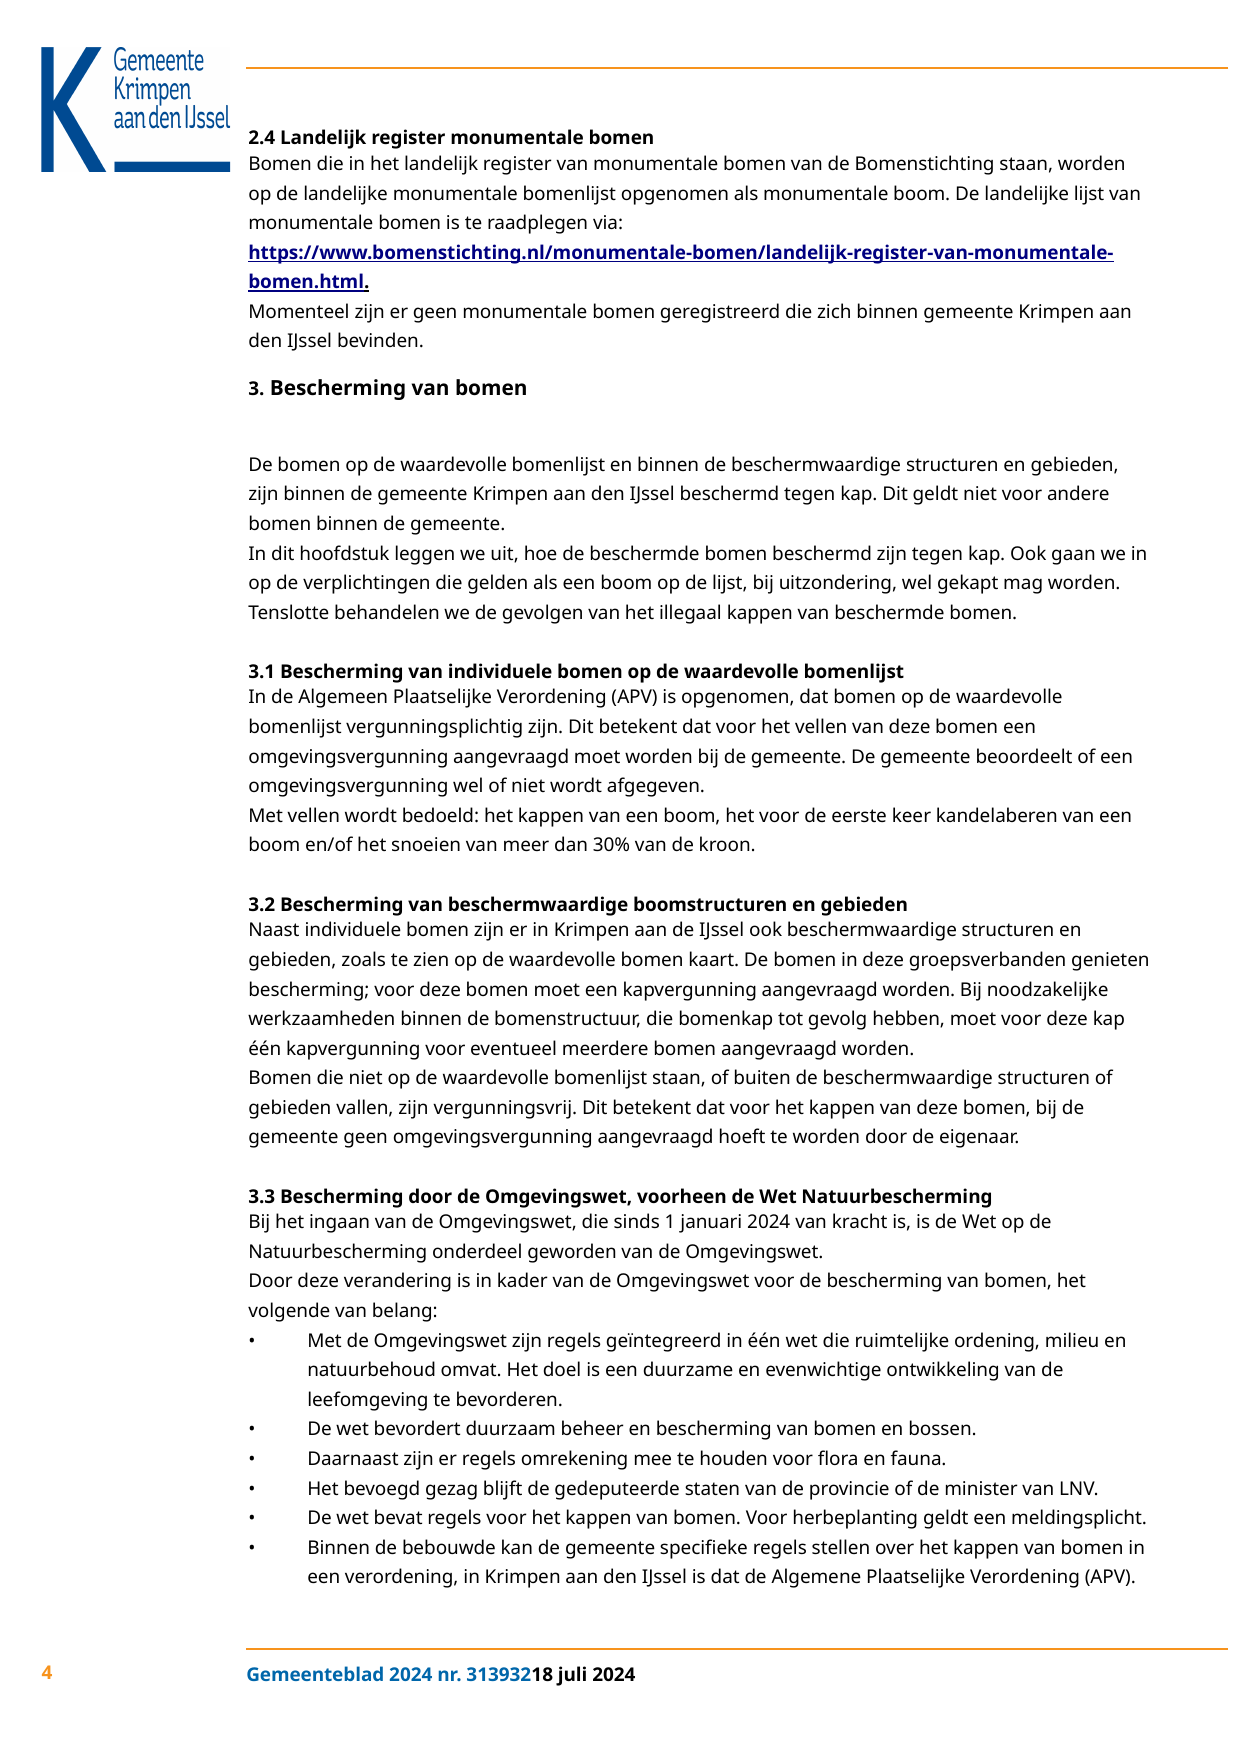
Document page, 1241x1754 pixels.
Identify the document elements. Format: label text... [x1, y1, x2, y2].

text In dit hoofdstuk leggen we uit, hoe de beschermde bomen beschermd zijn tegen kap. Ook gaan we in op de verplichtingen die gelden als een boom op de lijst, bij uitzondering, wel gekapt mag worden. [248, 540, 1152, 595]
text Door deze verandering is in kader van de Omgevingswet voor de bescherming van bomen, het volgende van belang: [248, 1268, 1152, 1323]
list Met de Omgevingswet zijn regels geïntegreerd in één wet die ruimtelijke ordening, milieu en natuurbehoud omvat. Het doel is een duurzame en evenwichtige ontwikkeling van de leefomgeving te bevorderen. [248, 1327, 1152, 1412]
text Tenslotte behandelen we de gevolgen van het illegaal kappen van beschermde bomen. [248, 599, 1152, 624]
text Met vellen wordt bedoeld: het kappen van een boom, het voor de eerste keer kandelaberen van een boom en/of het snoeien van meer dan 30% van de kroon. [248, 802, 1152, 857]
text 3.2 Bescherming van beschermwaardige boomstructuren en gebieden [248, 891, 1152, 917]
text De bomen op de waardevolle bomenlijst en binnen de beschermwaardige structuren en gebieden, zijn binnen de gemeente Krimpen aan den IJssel beschermd tegen kap. Dit geldt niet voor andere bomen binnen de gemeente. [248, 451, 1152, 536]
list Binnen de bebouwde kan de gemeente specifieke regels stellen over het kappen van bomen in een verordening, in Krimpen aan den IJssel is dat de Algemene Plaatselijke Verordening (APV). [248, 1534, 1152, 1589]
text Bomen die niet op de waardevolle bomenlijst staan, of buiten de beschermwaardige structuren of gebieden vallen, zijn vergunningsvrij. Dit betekent dat voor het kappen van deze bomen, bij de gemeente geen omgevingsvergunning aangevraagd hoeft te worden door de eigenaar. [248, 1064, 1152, 1149]
text Bomen die in het landelijk register van monumentale bomen van de Bomenstichting staan, worden op de landelijke monumentale bomenlijst opgenomen als monumentale boom. De landelijke lijst van monumentale bomen is te raadplegen via: https://www.bomenstichting.nl/monumentale-bomen/landelijk-register-van-monumentale-bomen.html. [248, 150, 1152, 294]
text Momenteel zijn er geen monumentale bomen geregistreerd die zich binnen gemeente Krimpen aan den IJssel bevinden. [248, 298, 1152, 353]
text 3.1 Bescherming van individuele bomen op de waardevolle bomenlijst [248, 658, 1152, 684]
text 2.4 Landelijk register monumentale bomen [248, 124, 1152, 150]
list Het bevoegd gezag blijft de gedeputeerde staten van de provincie of de minister van LNV. [248, 1475, 1152, 1501]
text Bij het ingaan van de Omgevingswet, die sinds 1 januari 2024 van kracht is, is de Wet op de Natuurbescherming onderdeel geworden van de Omgevingswet. [248, 1208, 1152, 1264]
text 3.3 Bescherming door de Omgevingswet, voorheen de Wet Natuurbescherming [248, 1183, 1152, 1208]
list De wet bevordert duurzaam beheer en bescherming van bomen en bossen. [248, 1416, 1152, 1441]
text Naast individuele bomen zijn er in Krimpen aan de IJssel ook beschermwaardige structuren en gebieden, zoals te zien op de waardevolle bomen kaart. De bomen in deze groepsverbanden genieten bescherming; voor deze bomen moet een kapvergunning aangevraagd worden. Bij noodzakelijke werkzaamheden binnen de bomenstructuur, die bomenkap tot gevolg hebben, moet voor deze kap één kapvergunning voor eventueel meerdere bomen aangevraagd worden. [248, 917, 1152, 1061]
list De wet bevat regels voor het kappen van bomen. Voor herbeplanting geldt een meldingsplicht. [248, 1504, 1152, 1530]
text In de Algemeen Plaatselijke Verordening (APV) is opgenomen, dat bomen op de waardevolle bomenlijst vergunningsplichtig zijn. Dit betekent dat voor het vellen van deze bomen een omgevingsvergunning aangevraagd moet worden bij de gemeente. De gemeente beoordeelt of een omgevingsvergunning wel of niet wordt afgegeven. [248, 684, 1152, 798]
list Daarnaast zijn er regels omrekening mee te houden voor flora en fauna. [248, 1445, 1152, 1471]
text 3. Bescherming van bomen [248, 373, 1152, 402]
picture [41, 47, 231, 172]
